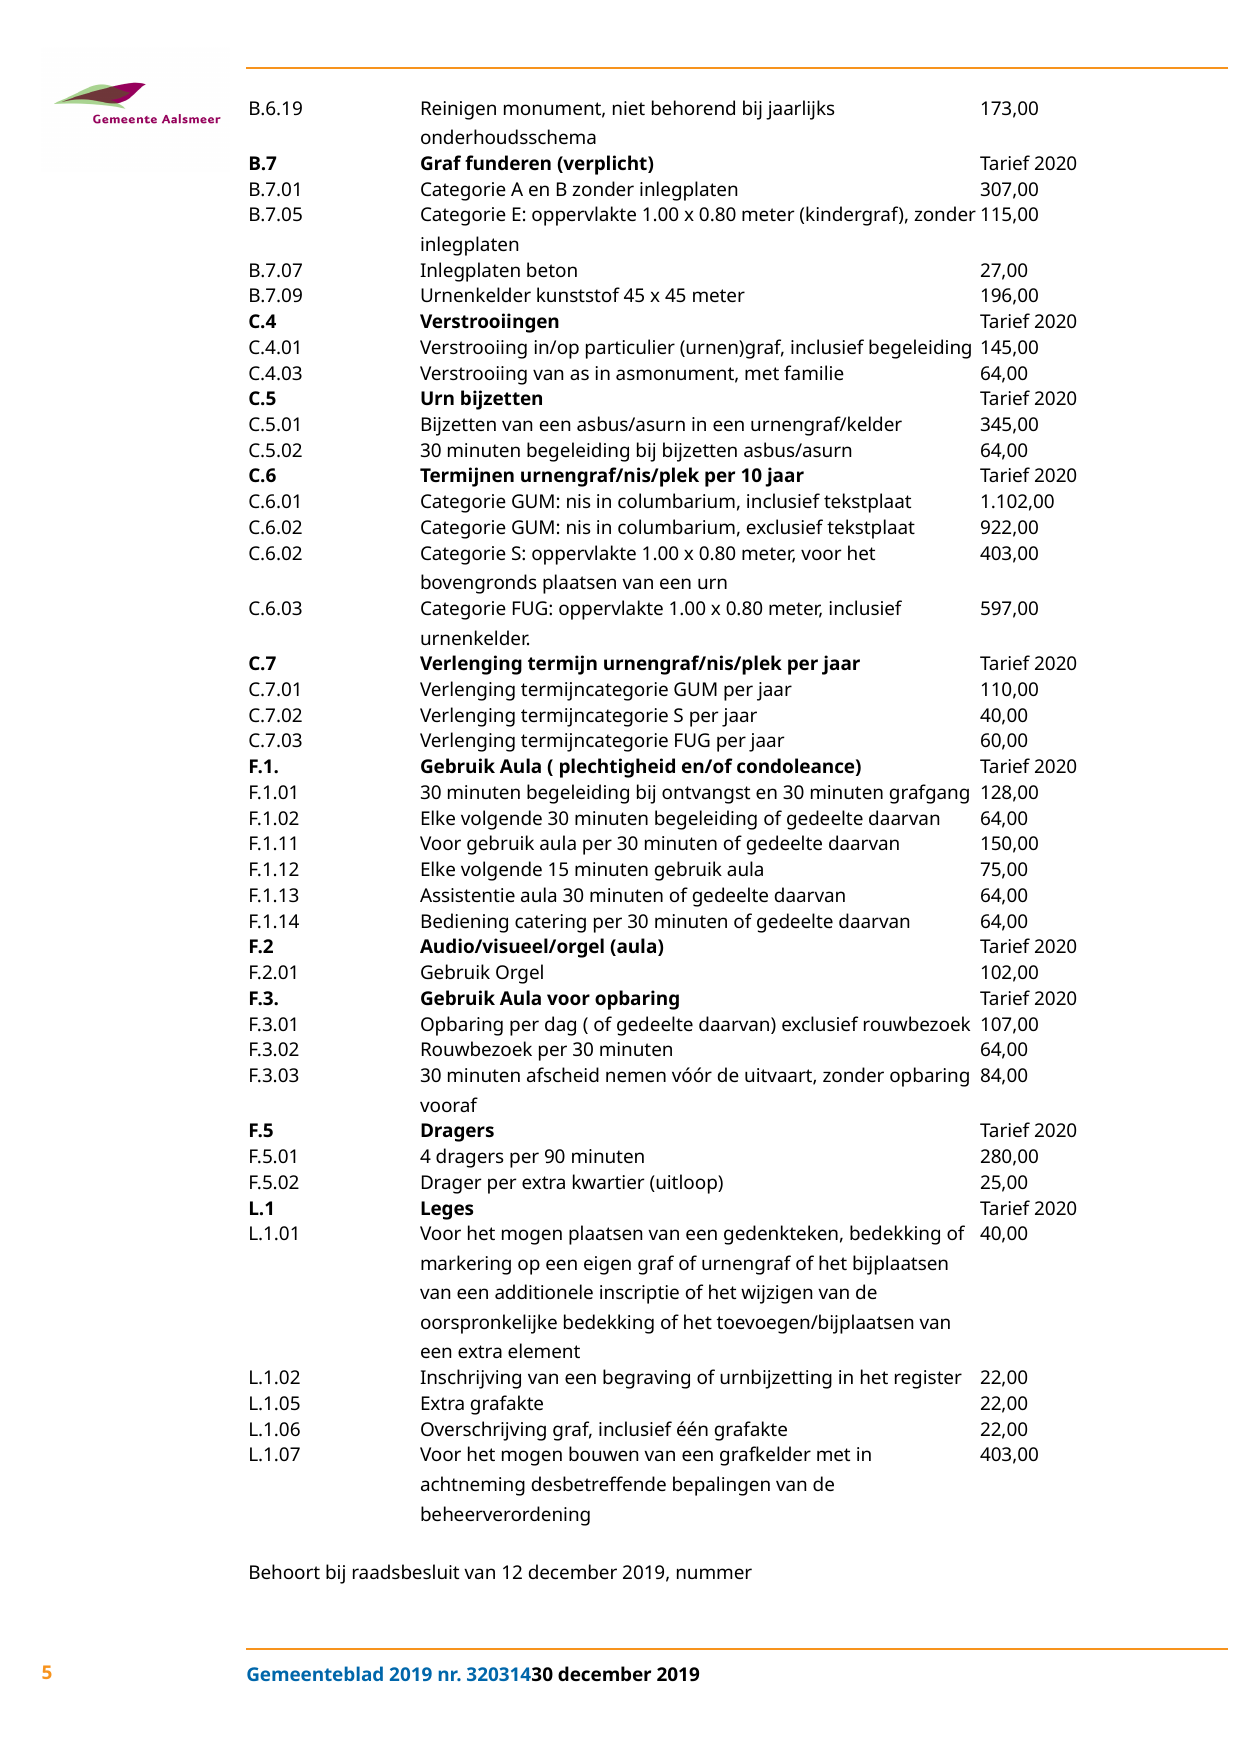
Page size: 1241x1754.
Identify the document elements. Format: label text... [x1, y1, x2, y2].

table_cell 145,00 [980, 334, 1152, 360]
table_cell B.7.09 [248, 283, 420, 308]
table_cell Inlegplaten beton [420, 257, 980, 283]
table_cell 22,00 [980, 1365, 1152, 1390]
table_cell Overschrijving graf, inclusief één grafakte [420, 1416, 980, 1442]
table_cell C.7.03 [248, 728, 420, 753]
table_cell B.7 [248, 150, 420, 176]
table_cell Dragers [420, 1118, 980, 1143]
table_cell C.4.01 [248, 334, 420, 360]
table_cell F.1.14 [248, 908, 420, 933]
table_cell L.1.01 [248, 1220, 420, 1364]
table_cell Verlenging termijncategorie GUM per jaar [420, 676, 980, 702]
table_cell 64,00 [980, 908, 1152, 933]
table_cell F.1.11 [248, 831, 420, 856]
table_cell 403,00 [980, 1442, 1152, 1527]
table_cell Elke volgende 30 minuten begeleiding of gedeelte daarvan [420, 805, 980, 831]
table_cell C.6.02 [248, 514, 420, 540]
table_cell 25,00 [980, 1169, 1152, 1195]
table_cell F.1.02 [248, 805, 420, 831]
picture [41, 47, 231, 172]
table_cell C.5 [248, 386, 420, 411]
table_cell 173,00 [980, 95, 1152, 150]
table_cell Categorie A en B zonder inlegplaten [420, 176, 980, 202]
table_cell 128,00 [980, 779, 1152, 805]
table_cell 64,00 [980, 882, 1152, 908]
table_cell 102,00 [980, 959, 1152, 985]
table_cell 30 minuten begeleiding bij ontvangst en 30 minuten grafgang [420, 779, 980, 805]
table_cell L.1.02 [248, 1365, 420, 1390]
table_cell 196,00 [980, 283, 1152, 308]
table_cell 64,00 [980, 360, 1152, 386]
table_cell Leges [420, 1195, 980, 1220]
table_cell Verlenging termijncategorie FUG per jaar [420, 728, 980, 753]
table_cell F.1.01 [248, 779, 420, 805]
table_cell Gebruik Aula voor opbaring [420, 985, 980, 1011]
table_cell 1.102,00 [980, 489, 1152, 514]
table_cell 150,00 [980, 831, 1152, 856]
table_cell F.3.02 [248, 1036, 420, 1062]
table_cell Categorie GUM: nis in columbarium, exclusief tekstplaat [420, 514, 980, 540]
table_cell 22,00 [980, 1390, 1152, 1416]
table_cell Voor gebruik aula per 30 minuten of gedeelte daarvan [420, 831, 980, 856]
table_cell F.2.01 [248, 959, 420, 985]
table_cell B.7.07 [248, 257, 420, 283]
table_cell L.1 [248, 1195, 420, 1220]
table_cell Tarief 2020 [980, 150, 1152, 176]
table_cell Audio/visueel/orgel (aula) [420, 934, 980, 959]
table_cell C.6.03 [248, 595, 420, 651]
table_cell 403,00 [980, 540, 1152, 595]
table_cell Tarief 2020 [980, 934, 1152, 959]
table_cell Assistentie aula 30 minuten of gedeelte daarvan [420, 882, 980, 908]
table_cell Voor het mogen bouwen van een grafkelder met in achtneming desbetreffende bepalingen van de beheerverordening [420, 1442, 980, 1527]
table_cell Tarief 2020 [980, 463, 1152, 488]
table_cell Extra grafakte [420, 1390, 980, 1416]
table_cell C.4.03 [248, 360, 420, 386]
table_cell Categorie GUM: nis in columbarium, inclusief tekstplaat [420, 489, 980, 514]
table_cell F.5 [248, 1118, 420, 1143]
table_cell Elke volgende 15 minuten gebruik aula [420, 856, 980, 882]
table_cell Tarief 2020 [980, 754, 1152, 779]
table_cell 75,00 [980, 856, 1152, 882]
table_cell 64,00 [980, 437, 1152, 463]
table_cell Reinigen monument, niet behorend bij jaarlijks onderhoudsschema [420, 95, 980, 150]
table_cell F.1.12 [248, 856, 420, 882]
table_cell 30 minuten begeleiding bij bijzetten asbus/asurn [420, 437, 980, 463]
table_cell F.1. [248, 754, 420, 779]
table_cell 597,00 [980, 595, 1152, 651]
table_cell Tarief 2020 [980, 651, 1152, 676]
table_cell Drager per extra kwartier (uitloop) [420, 1169, 980, 1195]
table_cell B.7.01 [248, 176, 420, 202]
table_cell 60,00 [980, 728, 1152, 753]
table_cell C.6.01 [248, 489, 420, 514]
table_cell Voor het mogen plaatsen van een gedenkteken, bedekking of markering op een eigen graf of urnengraf of het bijplaatsen van een additionele inscriptie of het wijzigen van de oorspronkelijke bedekking of het toevoegen/bijplaatsen van een extra element [420, 1220, 980, 1364]
table_cell F.2 [248, 934, 420, 959]
table_cell F.3. [248, 985, 420, 1011]
table_cell Gebruik Aula ( plechtigheid en/of condoleance) [420, 754, 980, 779]
table_cell Rouwbezoek per 30 minuten [420, 1036, 980, 1062]
table_cell Termijnen urnengraf/nis/plek per 10 jaar [420, 463, 980, 488]
table_cell Graf funderen (verplicht) [420, 150, 980, 176]
table_cell 280,00 [980, 1143, 1152, 1169]
table_cell B.7.05 [248, 202, 420, 257]
table_cell 345,00 [980, 411, 1152, 437]
table_cell Opbaring per dag ( of gedeelte daarvan) exclusief rouwbezoek [420, 1011, 980, 1036]
table_cell C.7.01 [248, 676, 420, 702]
table_cell 22,00 [980, 1416, 1152, 1442]
table_cell Verstrooiing van as in asmonument, met familie [420, 360, 980, 386]
table_cell C.7.02 [248, 702, 420, 728]
table_cell 84,00 [980, 1062, 1152, 1117]
table_cell 30 minuten afscheid nemen vóór de uitvaart, zonder opbaring vooraf [420, 1062, 980, 1117]
table_cell 64,00 [980, 1036, 1152, 1062]
table_cell 307,00 [980, 176, 1152, 202]
table_cell C.5.01 [248, 411, 420, 437]
table_cell Categorie S: oppervlakte 1.00 x 0.80 meter, voor het bovengronds plaatsen van een urn [420, 540, 980, 595]
table_cell F.5.02 [248, 1169, 420, 1195]
table_cell 4 dragers per 90 minuten [420, 1143, 980, 1169]
table_cell Verstrooiing in/op particulier (urnen)graf, inclusief begeleiding [420, 334, 980, 360]
table_cell Verlenging termijn urnengraf/nis/plek per jaar [420, 651, 980, 676]
table_cell Verlenging termijncategorie S per jaar [420, 702, 980, 728]
table_cell F.3.01 [248, 1011, 420, 1036]
table_cell Gebruik Orgel [420, 959, 980, 985]
table_cell 64,00 [980, 805, 1152, 831]
table_cell F.3.03 [248, 1062, 420, 1117]
table_cell C.6 [248, 463, 420, 488]
table_cell 107,00 [980, 1011, 1152, 1036]
table_cell Bediening catering per 30 minuten of gedeelte daarvan [420, 908, 980, 933]
table_cell C.7 [248, 651, 420, 676]
table_cell Tarief 2020 [980, 386, 1152, 411]
table_cell 40,00 [980, 702, 1152, 728]
table_cell L.1.05 [248, 1390, 420, 1416]
table_cell F.5.01 [248, 1143, 420, 1169]
table_cell L.1.06 [248, 1416, 420, 1442]
table_cell C.6.02 [248, 540, 420, 595]
table_cell C.5.02 [248, 437, 420, 463]
table_cell Bijzetten van een asbus/asurn in een urnengraf/kelder [420, 411, 980, 437]
table_cell 922,00 [980, 514, 1152, 540]
table_cell Categorie E: oppervlakte 1.00 x 0.80 meter (kindergraf), zonder inlegplaten [420, 202, 980, 257]
table_cell Tarief 2020 [980, 985, 1152, 1011]
table_cell 110,00 [980, 676, 1152, 702]
table_cell Urnenkelder kunststof 45 x 45 meter [420, 283, 980, 308]
table_cell F.1.13 [248, 882, 420, 908]
table_cell Tarief 2020 [980, 1195, 1152, 1220]
table_cell Tarief 2020 [980, 1118, 1152, 1143]
table_cell 40,00 [980, 1220, 1152, 1364]
table_cell Inschrijving van een begraving of urnbijzetting in het register [420, 1365, 980, 1390]
table_cell Verstrooiingen [420, 308, 980, 334]
table_cell 27,00 [980, 257, 1152, 283]
table_cell Tarief 2020 [980, 308, 1152, 334]
table_cell 115,00 [980, 202, 1152, 257]
table_cell Categorie FUG: oppervlakte 1.00 x 0.80 meter, inclusief urnenkelder. [420, 595, 980, 651]
table_cell B.6.19 [248, 95, 420, 150]
table_cell C.4 [248, 308, 420, 334]
table_cell Urn bijzetten [420, 386, 980, 411]
text Behoort bij raadsbesluit van 12 december 2019, nummer [248, 1559, 1152, 1585]
table_cell L.1.07 [248, 1442, 420, 1527]
